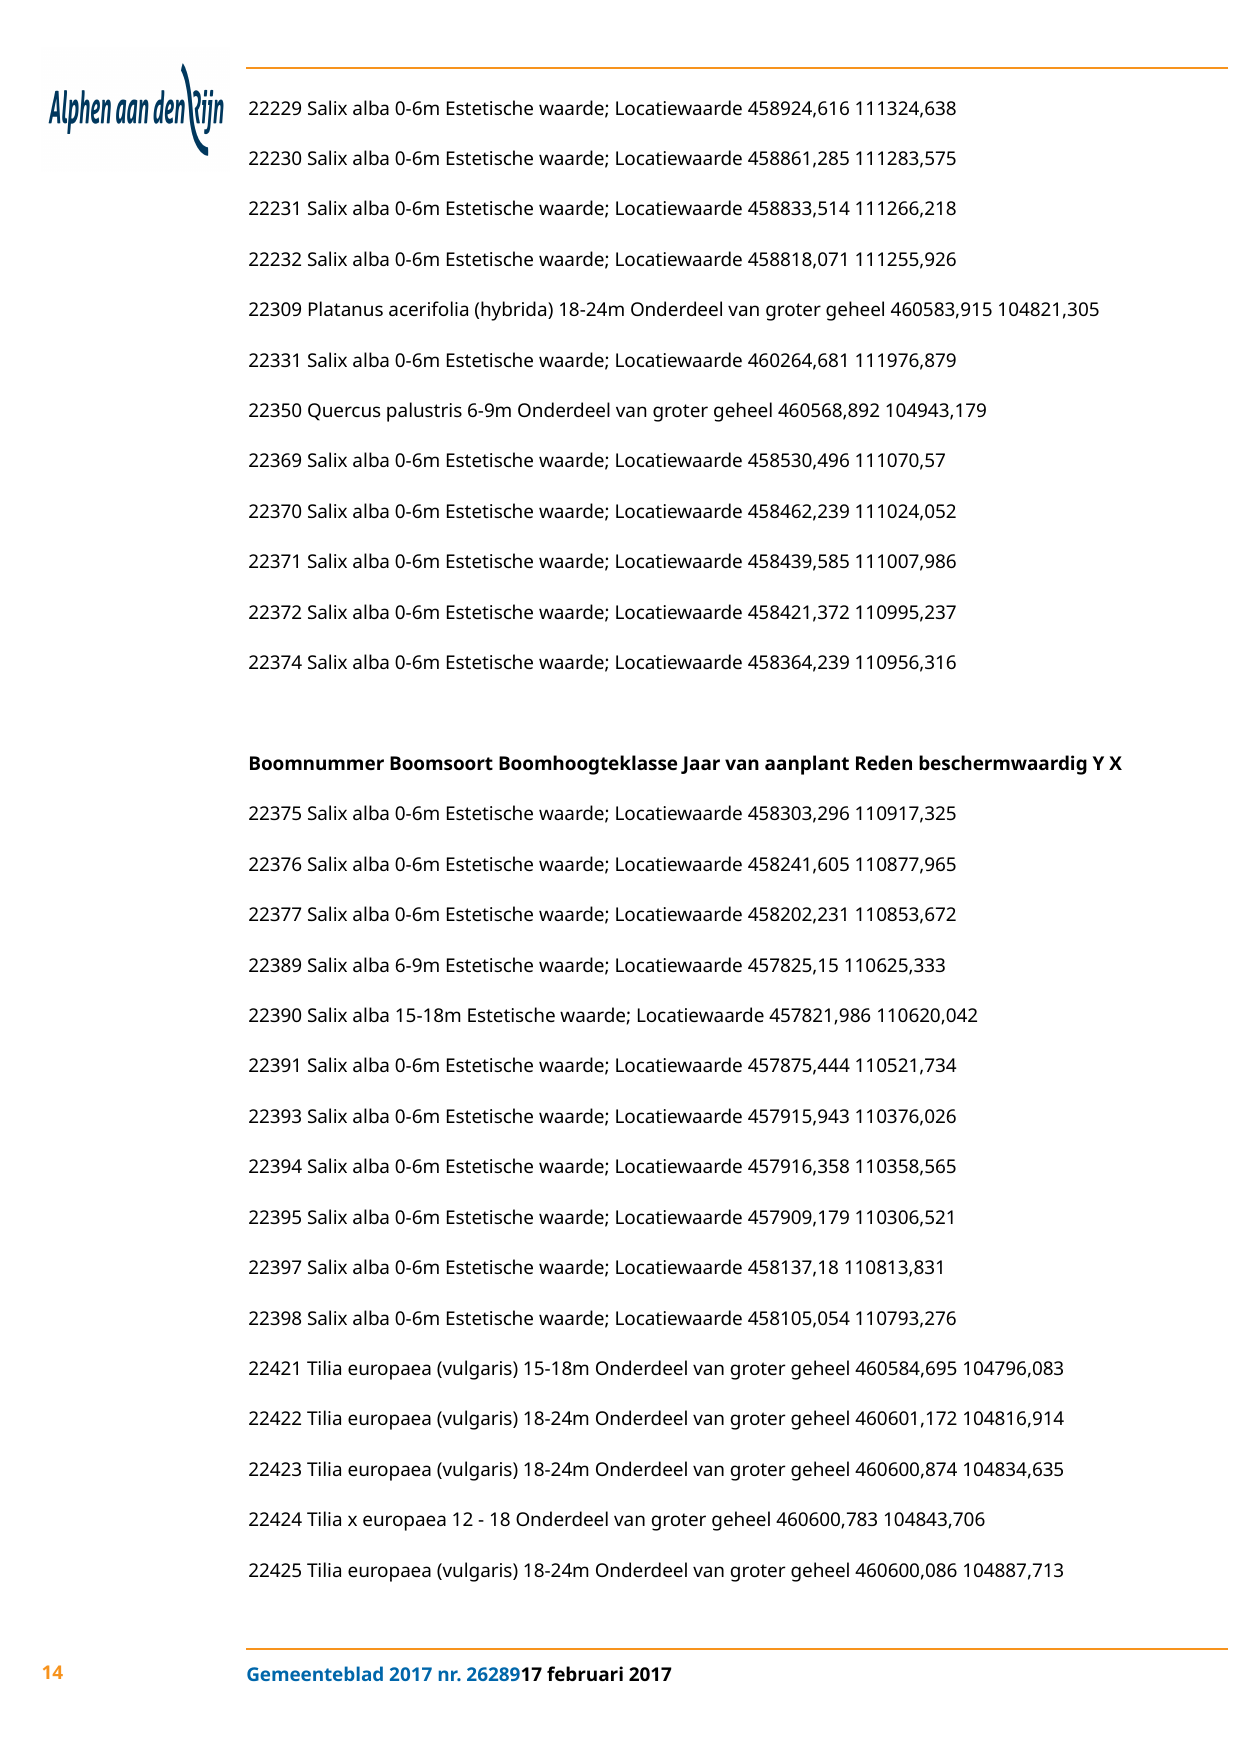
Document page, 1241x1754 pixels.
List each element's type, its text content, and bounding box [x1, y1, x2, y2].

text 22376 Salix alba 0-6m Estetische waarde; Locatiewaarde 458241,605 110877,965 [248, 851, 1152, 877]
text 22350 Quercus palustris 6-9m Onderdeel van groter geheel 460568,892 104943,179 [248, 397, 1152, 423]
text 22375 Salix alba 0-6m Estetische waarde; Locatiewaarde 458303,296 110917,325 [248, 801, 1152, 826]
text 22372 Salix alba 0-6m Estetische waarde; Locatiewaarde 458421,372 110995,237 [248, 599, 1152, 625]
text 22331 Salix alba 0-6m Estetische waarde; Locatiewaarde 460264,681 111976,879 [248, 347, 1152, 373]
text 22394 Salix alba 0-6m Estetische waarde; Locatiewaarde 457916,358 110358,565 [248, 1153, 1152, 1179]
text 22229 Salix alba 0-6m Estetische waarde; Locatiewaarde 458924,616 111324,638 [248, 95, 1152, 121]
text 22391 Salix alba 0-6m Estetische waarde; Locatiewaarde 457875,444 110521,734 [248, 1053, 1152, 1078]
text 22309 Platanus acerifolia (hybrida) 18-24m Onderdeel van groter geheel 460583,915 104821,305 [248, 296, 1152, 322]
text 22231 Salix alba 0-6m Estetische waarde; Locatiewaarde 458833,514 111266,218 [248, 196, 1152, 221]
text 22423 Tilia europaea (vulgaris) 18-24m Onderdeel van groter geheel 460600,874 104834,635 [248, 1456, 1152, 1482]
text 22425 Tilia europaea (vulgaris) 18-24m Onderdeel van groter geheel 460600,086 104887,713 [248, 1557, 1152, 1583]
text 22230 Salix alba 0-6m Estetische waarde; Locatiewaarde 458861,285 111283,575 [248, 145, 1152, 171]
text 22374 Salix alba 0-6m Estetische waarde; Locatiewaarde 458364,239 110956,316 [248, 649, 1152, 675]
text 22371 Salix alba 0-6m Estetische waarde; Locatiewaarde 458439,585 111007,986 [248, 548, 1152, 574]
text 22393 Salix alba 0-6m Estetische waarde; Locatiewaarde 457915,943 110376,026 [248, 1103, 1152, 1129]
text 22398 Salix alba 0-6m Estetische waarde; Locatiewaarde 458105,054 110793,276 [248, 1305, 1152, 1331]
text 22395 Salix alba 0-6m Estetische waarde; Locatiewaarde 457909,179 110306,521 [248, 1204, 1152, 1230]
text Boomnummer Boomsoort Boomhoogteklasse Jaar van aanplant Reden beschermwaardig Y X [248, 750, 1152, 776]
text 22377 Salix alba 0-6m Estetische waarde; Locatiewaarde 458202,231 110853,672 [248, 901, 1152, 927]
text 22390 Salix alba 15-18m Estetische waarde; Locatiewaarde 457821,986 110620,042 [248, 1002, 1152, 1028]
text 22424 Tilia x europaea 12 - 18 Onderdeel van groter geheel 460600,783 104843,706 [248, 1506, 1152, 1532]
text 22370 Salix alba 0-6m Estetische waarde; Locatiewaarde 458462,239 111024,052 [248, 498, 1152, 524]
text 22422 Tilia europaea (vulgaris) 18-24m Onderdeel van groter geheel 460601,172 104816,914 [248, 1406, 1152, 1431]
text 22397 Salix alba 0-6m Estetische waarde; Locatiewaarde 458137,18 110813,831 [248, 1254, 1152, 1280]
text 22232 Salix alba 0-6m Estetische waarde; Locatiewaarde 458818,071 111255,926 [248, 246, 1152, 272]
text 22389 Salix alba 6-9m Estetische waarde; Locatiewaarde 457825,15 110625,333 [248, 952, 1152, 978]
text 22369 Salix alba 0-6m Estetische waarde; Locatiewaarde 458530,496 111070,57 [248, 448, 1152, 473]
picture [41, 47, 231, 172]
text 22421 Tilia europaea (vulgaris) 15-18m Onderdeel van groter geheel 460584,695 104796,083 [248, 1355, 1152, 1381]
